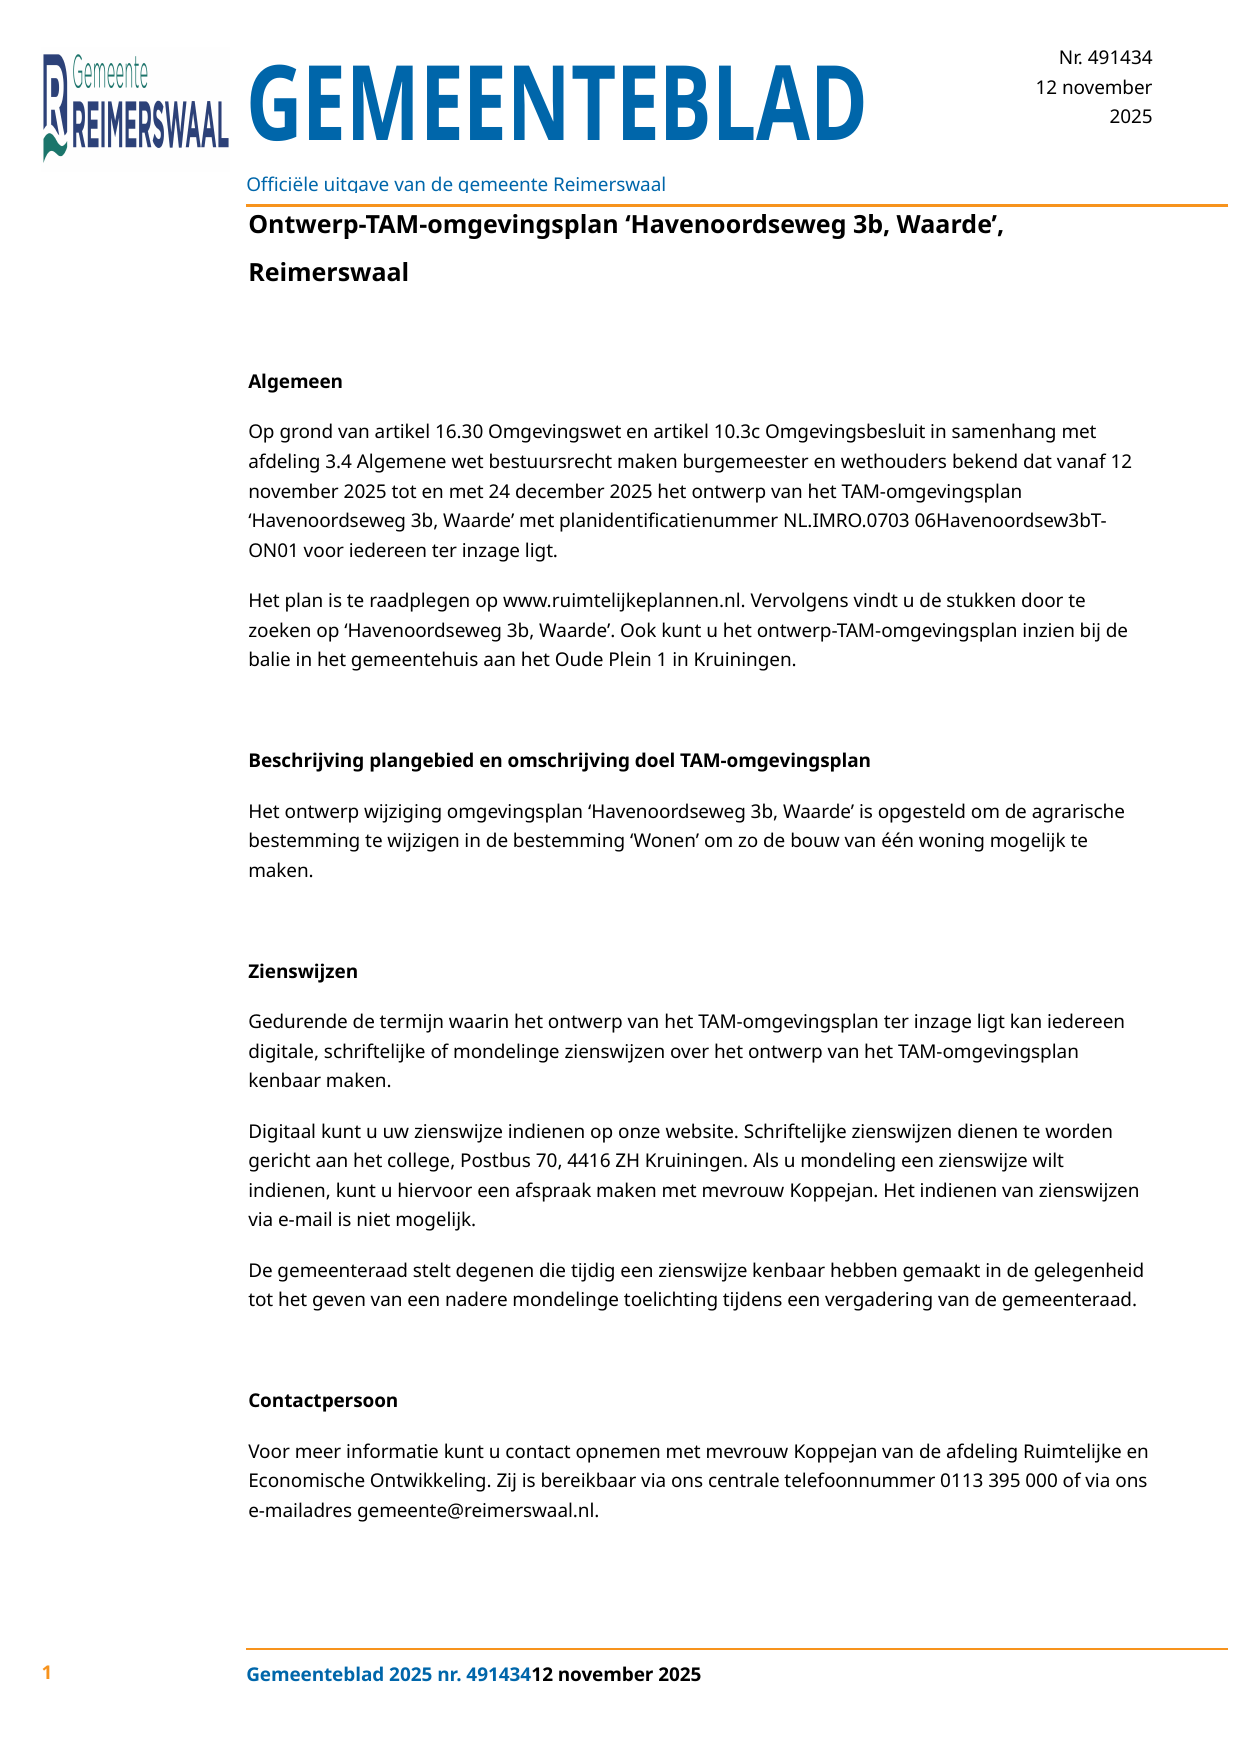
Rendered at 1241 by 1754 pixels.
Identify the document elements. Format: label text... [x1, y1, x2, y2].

text Beschrijving plangebied en omschrijving doel TAM-omgevingsplan [248, 747, 1152, 773]
text Digitaal kunt u uw zienswijze indienen op onze website. Schriftelijke zienswijzen dienen te worden gericht aan het college, Postbus 70, 4416 ZH Kruiningen. Als u mondeling een zienswijze wilt indienen, kunt u hiervoor een afspraak maken met mevrouw Koppejan. Het indienen van zienswijzen via e-mail is niet mogelijk. [248, 1118, 1152, 1232]
text Het ontwerp wijziging omgevingsplan ‘Havenoordseweg 3b, Waarde’ is opgesteld om de agrarische bestemming te wijzigen in de bestemming ‘Wonen’ om zo de bouw van één woning mogelijk te maken. [248, 798, 1152, 883]
text De gemeenteraad stelt degenen die tijdig een zienswijze kenbaar hebben gemaakt in de gelegenheid tot het geven van een nadere mondelinge toelichting tijdens een vergadering van de gemeenteraad. [248, 1257, 1152, 1312]
text Het plan is te raadplegen op www.ruimtelijkeplannen.nl. Vervolgens vindt u de stukken door te zoeken op ‘Havenoordseweg 3b, Waarde’. Ook kunt u het ontwerp-TAM-omgevingsplan inzien bij de balie in het gemeentehuis aan het Oude Plein 1 in Kruiningen. [248, 587, 1152, 672]
text Gedurende de termijn waarin het ontwerp van het TAM-omgevingsplan ter inzage ligt kan iedereen digitale, schriftelijke of mondelinge zienswijzen over het ontwerp van het TAM-omgevingsplan kenbaar maken. [248, 1008, 1152, 1093]
picture [41, 47, 231, 172]
text Ontwerp-TAM-omgevingsplan ‘Havenoordseweg 3b, Waarde’, Reimerswaal [248, 207, 1152, 288]
text Op grond van artikel 16.30 Omgevingswet en artikel 10.3c Omgevingsbesluit in samenhang met afdeling 3.4 Algemene wet bestuursrecht maken burgemeester en wethouders bekend dat vanaf 12 november 2025 tot en met 24 december 2025 het ontwerp van het TAM-omgevingsplan ‘Havenoordseweg 3b, Waarde’ met planidentificatienummer NL.IMRO.0703 06Havenoordsew3bT-ON01 voor iedereen ter inzage ligt. [248, 419, 1152, 563]
text Contactpersoon [248, 1387, 1152, 1413]
text Zienswijzen [248, 958, 1152, 984]
text Voor meer informatie kunt u contact opnemen met mevrouw Koppejan van de afdeling Ruimtelijke en Economische Ontwikkeling. Zij is bereikbaar via ons centrale telefoonnummer 0113 395 000 of via ons e-mailadres gemeente@reimerswaal.nl. [248, 1438, 1152, 1523]
text Algemeen [248, 368, 1152, 394]
